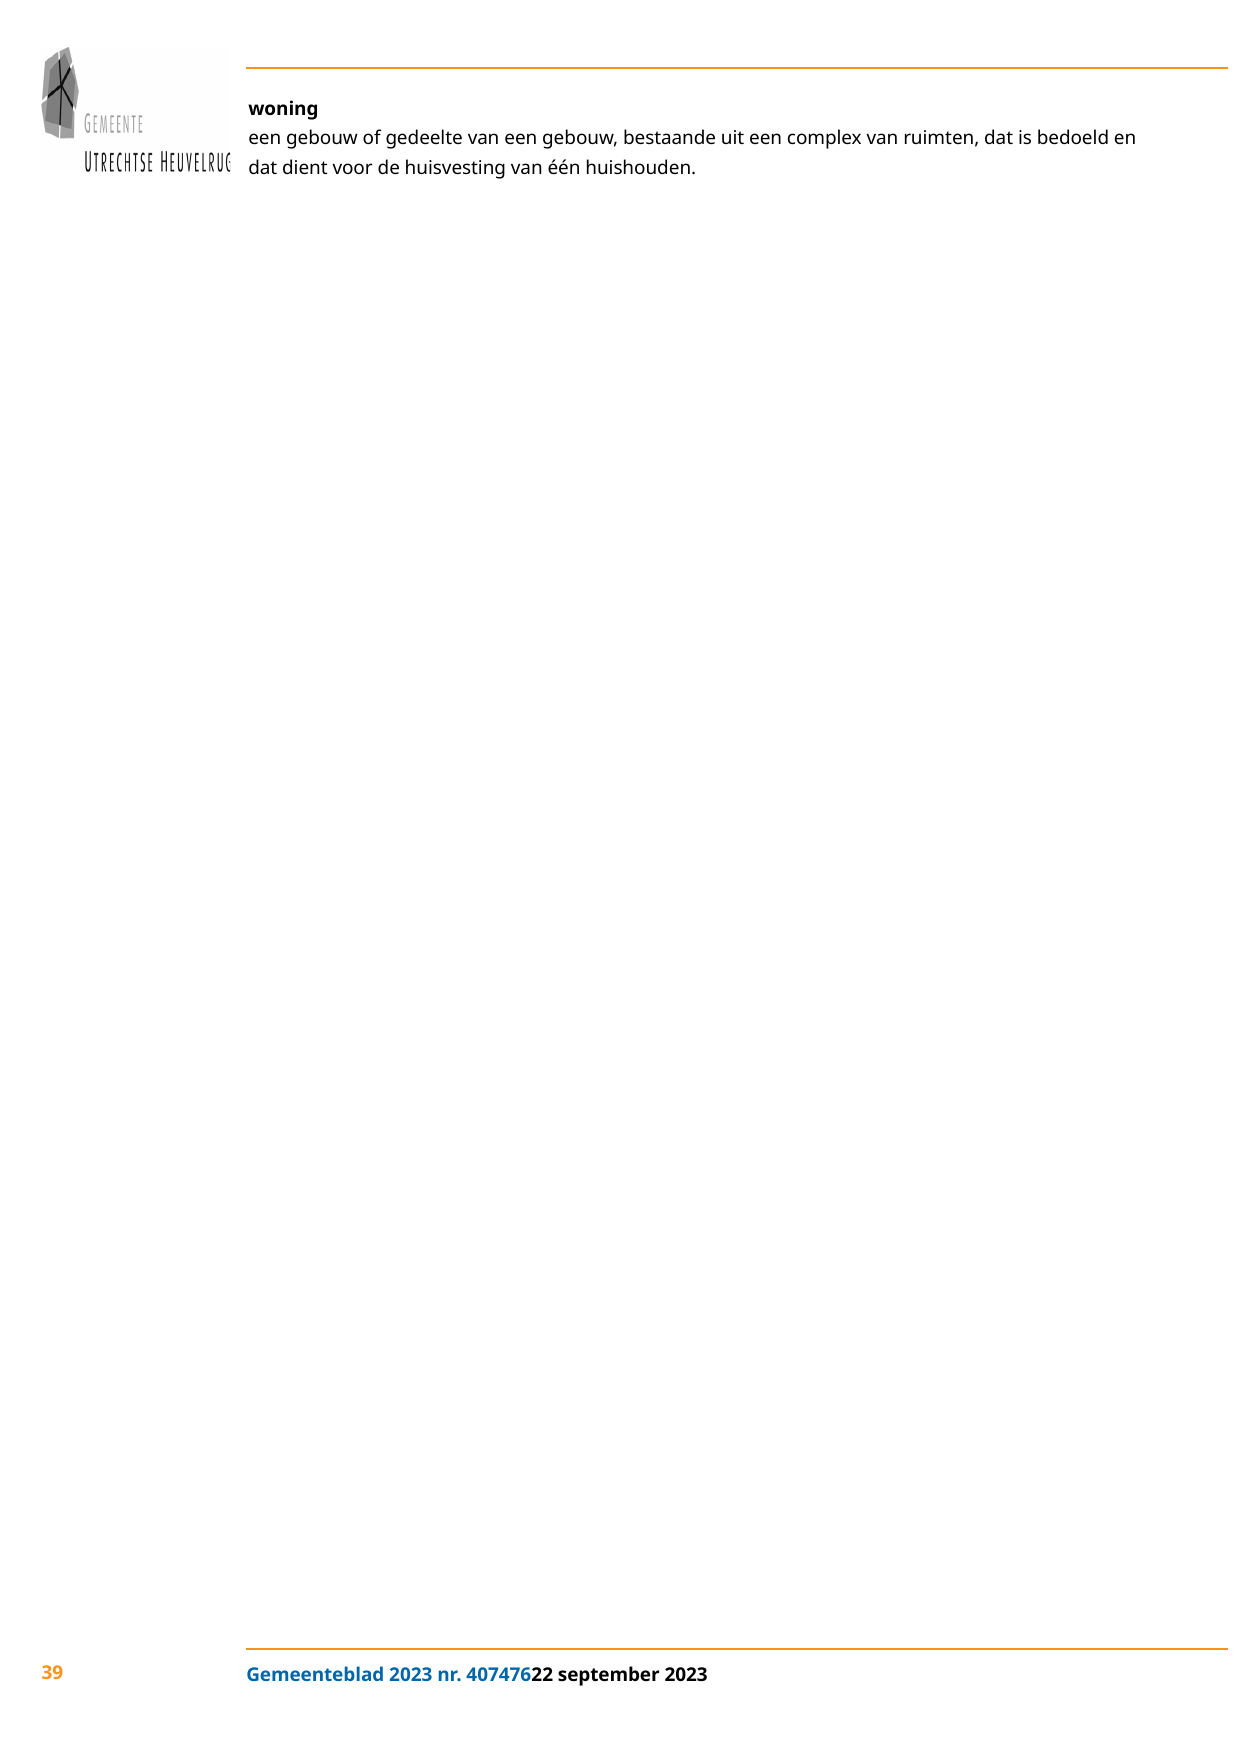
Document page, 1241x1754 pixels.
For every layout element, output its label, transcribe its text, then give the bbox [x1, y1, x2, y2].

text een gebouw of gedeelte van een gebouw, bestaande uit een complex van ruimten, dat is bedoeld en dat dient voor de huisvesting van één huishouden. [248, 124, 1152, 180]
picture [41, 47, 231, 172]
text woning [248, 95, 1152, 121]
